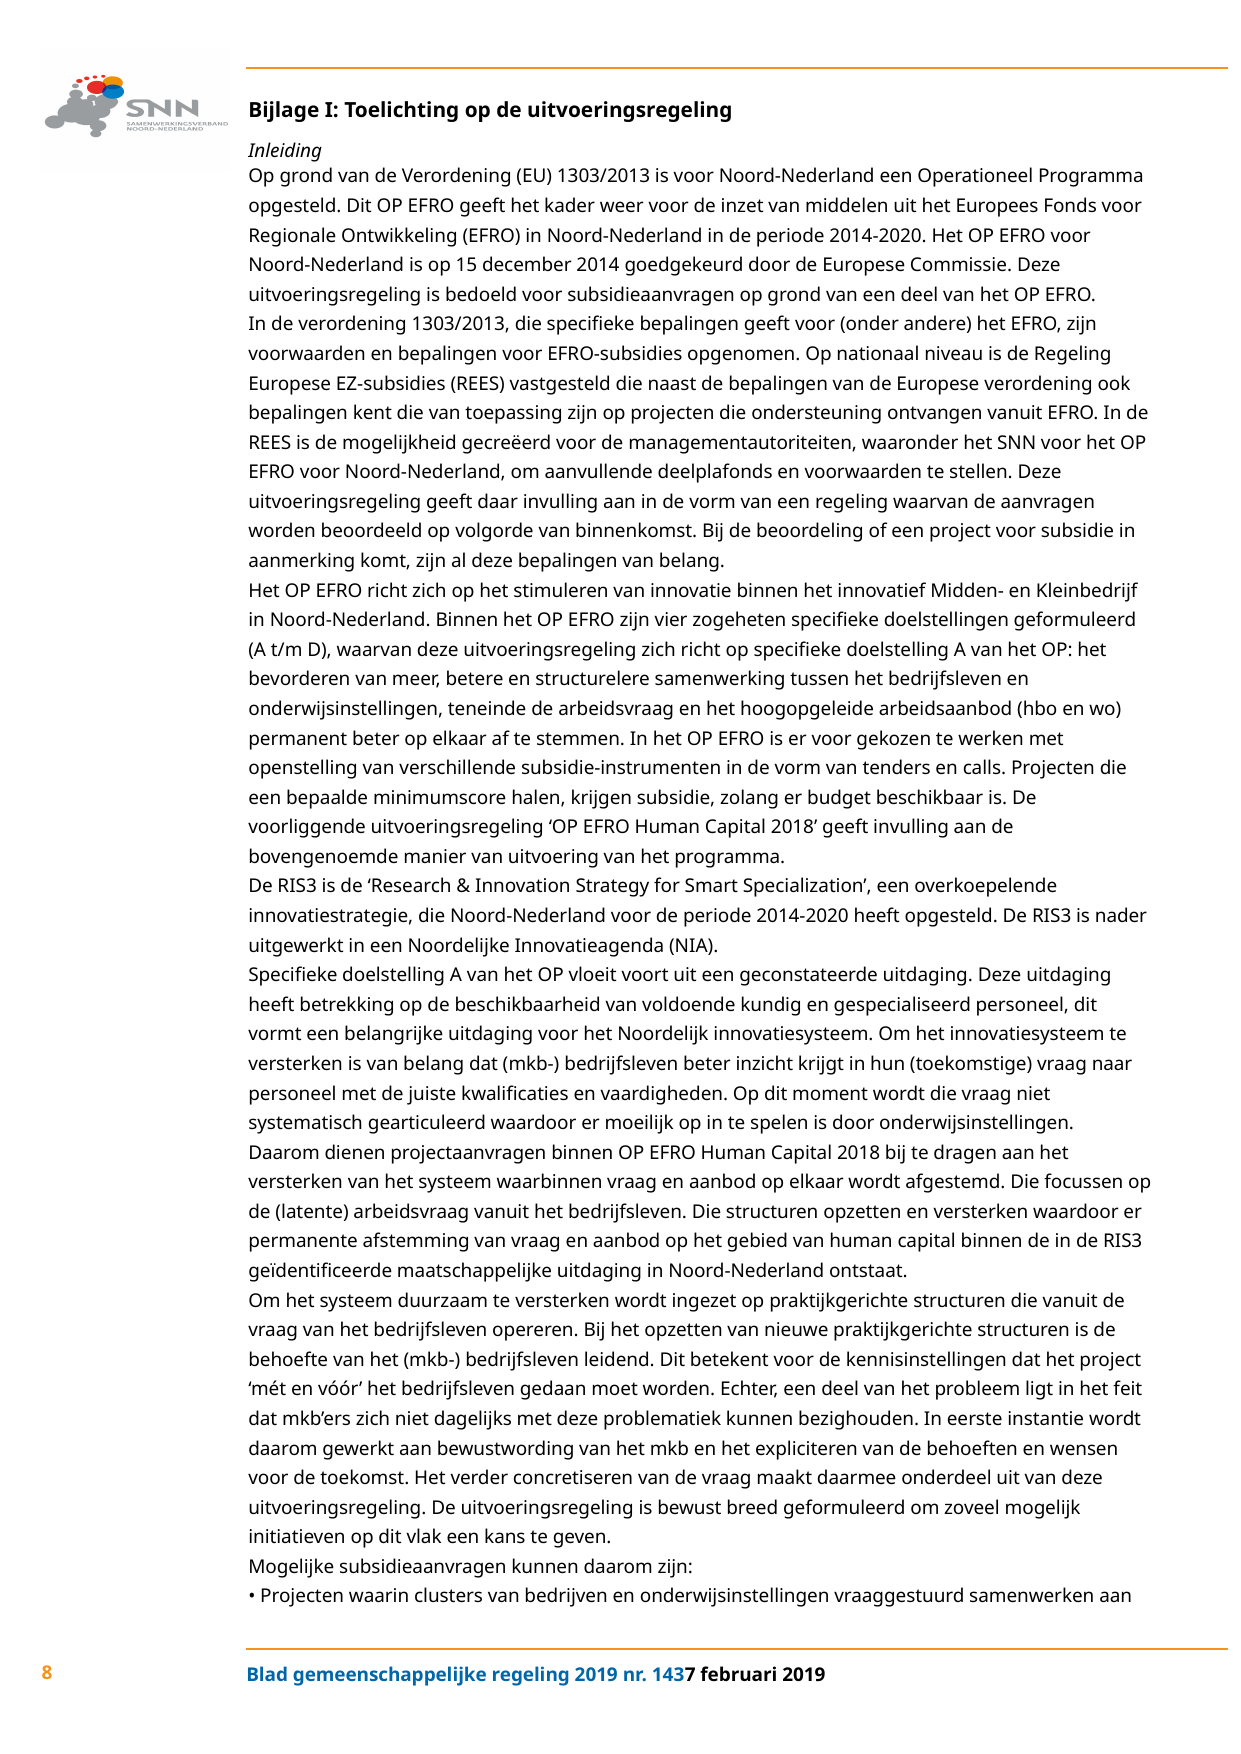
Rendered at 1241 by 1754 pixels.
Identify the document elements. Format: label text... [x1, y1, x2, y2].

text De RIS3 is de ‘Research & Innovation Strategy for Smart Specialization’, een overkoepelende innovatiestrategie, die Noord-Nederland voor de periode 2014-2020 heeft opgesteld. De RIS3 is nader uitgewerkt in een Noordelijke Innovatieagenda (NIA). [248, 873, 1152, 957]
text Op grond van de Verordening (EU) 1303/2013 is voor Noord-Nederland een Operationeel Programma opgesteld. Dit OP EFRO geeft het kader weer voor de inzet van middelen uit het Europees Fonds voor Regionale Ontwikkeling (EFRO) in Noord-Nederland in de periode 2014-2020. Het OP EFRO voor Noord-Nederland is op 15 december 2014 goedgekeurd door de Europese Commissie. Deze uitvoeringsregeling is bedoeld voor subsidieaanvragen op grond van een deel van het OP EFRO. [248, 163, 1152, 307]
text Daarom dienen projectaanvragen binnen OP EFRO Human Capital 2018 bij te dragen aan het versterken van het systeem waarbinnen vraag en aanbod op elkaar wordt afgestemd. Die focussen op de (latente) arbeidsvraag vanuit het bedrijfsleven. Die structuren opzetten en versterken waardoor er permanente afstemming van vraag en aanbod op het gebied van human capital binnen de in de RIS3 geïdentificeerde maatschappelijke uitdaging in Noord-Nederland ontstaat. [248, 1139, 1152, 1283]
picture [41, 47, 231, 172]
text Bijlage I: Toelichting op de uitvoeringsregeling [248, 95, 1152, 123]
text In de verordening 1303/2013, die specifieke bepalingen geeft voor (onder andere) het EFRO, zijn voorwaarden en bepalingen voor EFRO-subsidies opgenomen. Op nationaal niveau is de Regeling Europese EZ-subsidies (REES) vastgesteld die naast de bepalingen van de Europese verordening ook bepalingen kent die van toepassing zijn op projecten die ondersteuning ontvangen vanuit EFRO. In de REES is de mogelijkheid gecreëerd voor de managementautoriteiten, waaronder het SNN voor het OP EFRO voor Noord-Nederland, om aanvullende deelplafonds en voorwaarden te stellen. Deze uitvoeringsregeling geeft daar invulling aan in de vorm van een regeling waarvan de aanvragen worden beoordeeld op volgorde van binnenkomst. Bij de beoordeling of een project voor subsidie in aanmerking komt, zijn al deze bepalingen van belang. [248, 311, 1152, 573]
text • Projecten waarin clusters van bedrijven en onderwijsinstellingen vraaggestuurd samenwerken aan [248, 1583, 1152, 1608]
text Inleiding [248, 137, 1152, 163]
text Het OP EFRO richt zich op het stimuleren van innovatie binnen het innovatief Midden- en Kleinbedrijf in Noord-Nederland. Binnen het OP EFRO zijn vier zogeheten specifieke doelstellingen geformuleerd (A t/m D), waarvan deze uitvoeringsregeling zich richt op specifieke doelstelling A van het OP: het bevorderen van meer, betere en structurelere samenwerking tussen het bedrijfsleven en onderwijsinstellingen, teneinde de arbeidsvraag en het hoogopgeleide arbeidsaanbod (hbo en wo) permanent beter op elkaar af te stemmen. In het OP EFRO is er voor gekozen te werken met openstelling van verschillende subsidie-instrumenten in de vorm van tenders en calls. Projecten die een bepaalde minimumscore halen, krijgen subsidie, zolang er budget beschikbaar is. De voorliggende uitvoeringsregeling ‘OP EFRO Human Capital 2018’ geeft invulling aan de bovengenoemde manier van uitvoering van het programma. [248, 577, 1152, 869]
text Specifieke doelstelling A van het OP vloeit voort uit een geconstateerde uitdaging. Deze uitdaging heeft betrekking op de beschikbaarheid van voldoende kundig en gespecialiseerd personeel, dit vormt een belangrijke uitdaging voor het Noordelijk innovatiesysteem. Om het innovatiesysteem te versterken is van belang dat (mkb-) bedrijfsleven beter inzicht krijgt in hun (toekomstige) vraag naar personeel met de juiste kwalificaties en vaardigheden. Op dit moment wordt die vraag niet systematisch gearticuleerd waardoor er moeilijk op in te spelen is door onderwijsinstellingen. [248, 961, 1152, 1135]
text Mogelijke subsidieaanvragen kunnen daarom zijn: [248, 1553, 1152, 1579]
text Om het systeem duurzaam te versterken wordt ingezet op praktijkgerichte structuren die vanuit de vraag van het bedrijfsleven opereren. Bij het opzetten van nieuwe praktijkgerichte structuren is de behoefte van het (mkb-) bedrijfsleven leidend. Dit betekent voor de kennisinstellingen dat het project ‘mét en vóór’ het bedrijfsleven gedaan moet worden. Echter, een deel van het probleem ligt in het feit dat mkb’ers zich niet dagelijks met deze problematiek kunnen bezighouden. In eerste instantie wordt daarom gewerkt aan bewustwording van het mkb en het expliciteren van de behoeften en wensen voor de toekomst. Het verder concretiseren van de vraag maakt daarmee onderdeel uit van deze uitvoeringsregeling. De uitvoeringsregeling is bewust breed geformuleerd om zoveel mogelijk initiatieven op dit vlak een kans te geven. [248, 1287, 1152, 1549]
